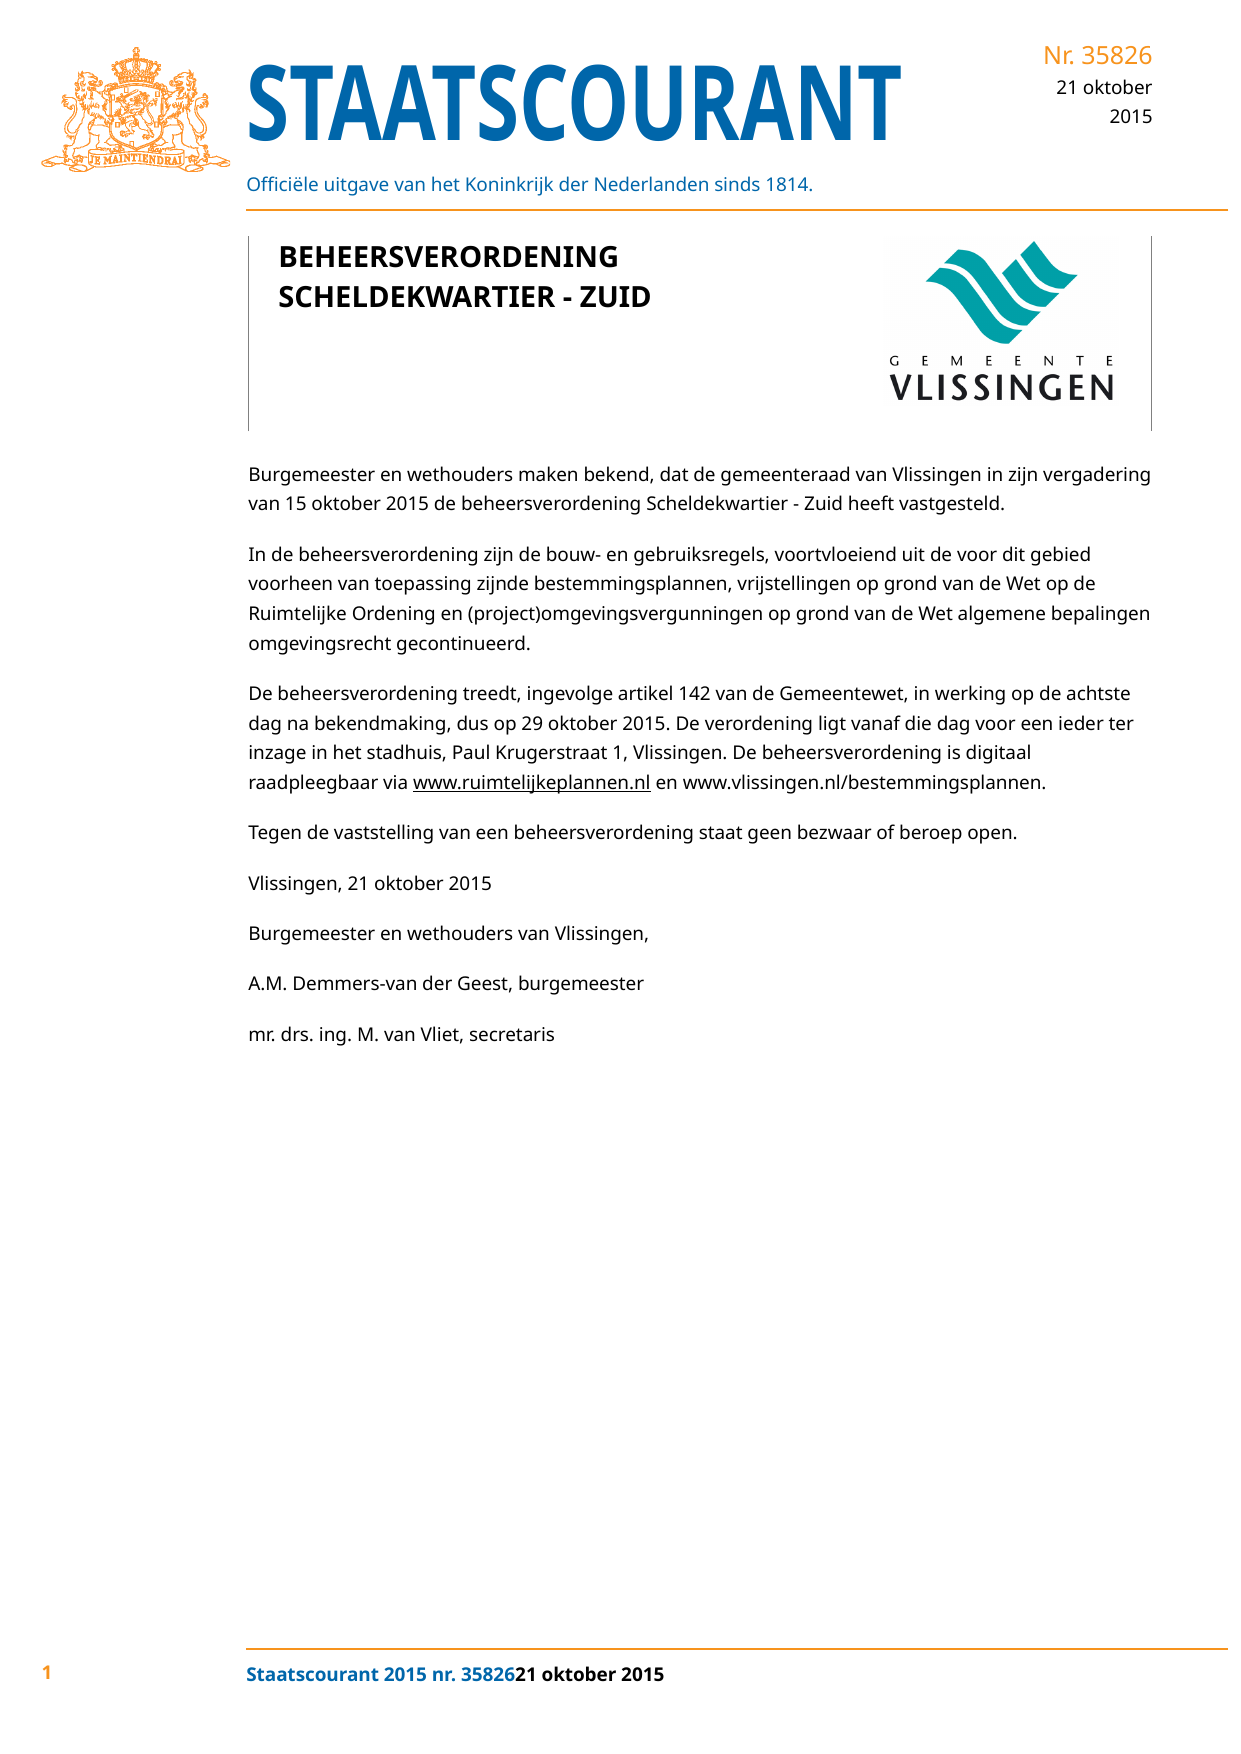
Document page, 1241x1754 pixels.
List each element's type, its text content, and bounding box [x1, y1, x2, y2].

text Burgemeester en wethouders maken bekend, dat de gemeenteraad van Vlissingen in zijn vergadering van 15 oktober 2015 de beheersverordening Scheldekwartier - Zuid heeft vastgesteld. [248, 461, 1152, 516]
table_header [850, 236, 1151, 431]
text In de beheersverordening zijn de bouw- en gebruiksregels, voortvloeiend uit de voor dit gebied voorheen van toepassing zijnde bestemmingsplannen, vrijstellingen op grond van de Wet op de Ruimtelijke Ordening en (project)omgevingsvergunningen op grond van de Wet algemene bepalingen omgevingsrecht gecontinueerd. [248, 541, 1152, 655]
text Tegen de vaststelling van een beheersverordening staat geen bezwaar of beroep open. [248, 819, 1152, 845]
picture [41, 47, 231, 172]
picture [882, 236, 1119, 406]
table_header BEHEERSVERORDENING SCHELDEKWARTIER - ZUID [249, 236, 850, 431]
text Burgemeester en wethouders van Vlissingen, [248, 920, 1152, 946]
text mr. drs. ing. M. van Vliet, secretaris [248, 1021, 1152, 1047]
text Vlissingen, 21 oktober 2015 [248, 870, 1152, 895]
text De beheersverordening treedt, ingevolge artikel 142 van de Gemeentewet, in werking op de achtste dag na bekendmaking, dus op 29 oktober 2015. De verordening ligt vanaf die dag voor een ieder ter inzage in het stadhuis, Paul Krugerstraat 1, Vlissingen. De beheersverordening is digitaal raadpleegbaar via www.ruimtelijkeplannen.nl en www.vlissingen.nl/bestemmingsplannen. [248, 680, 1152, 794]
text A.M. Demmers-van der Geest, burgemeester [248, 971, 1152, 996]
